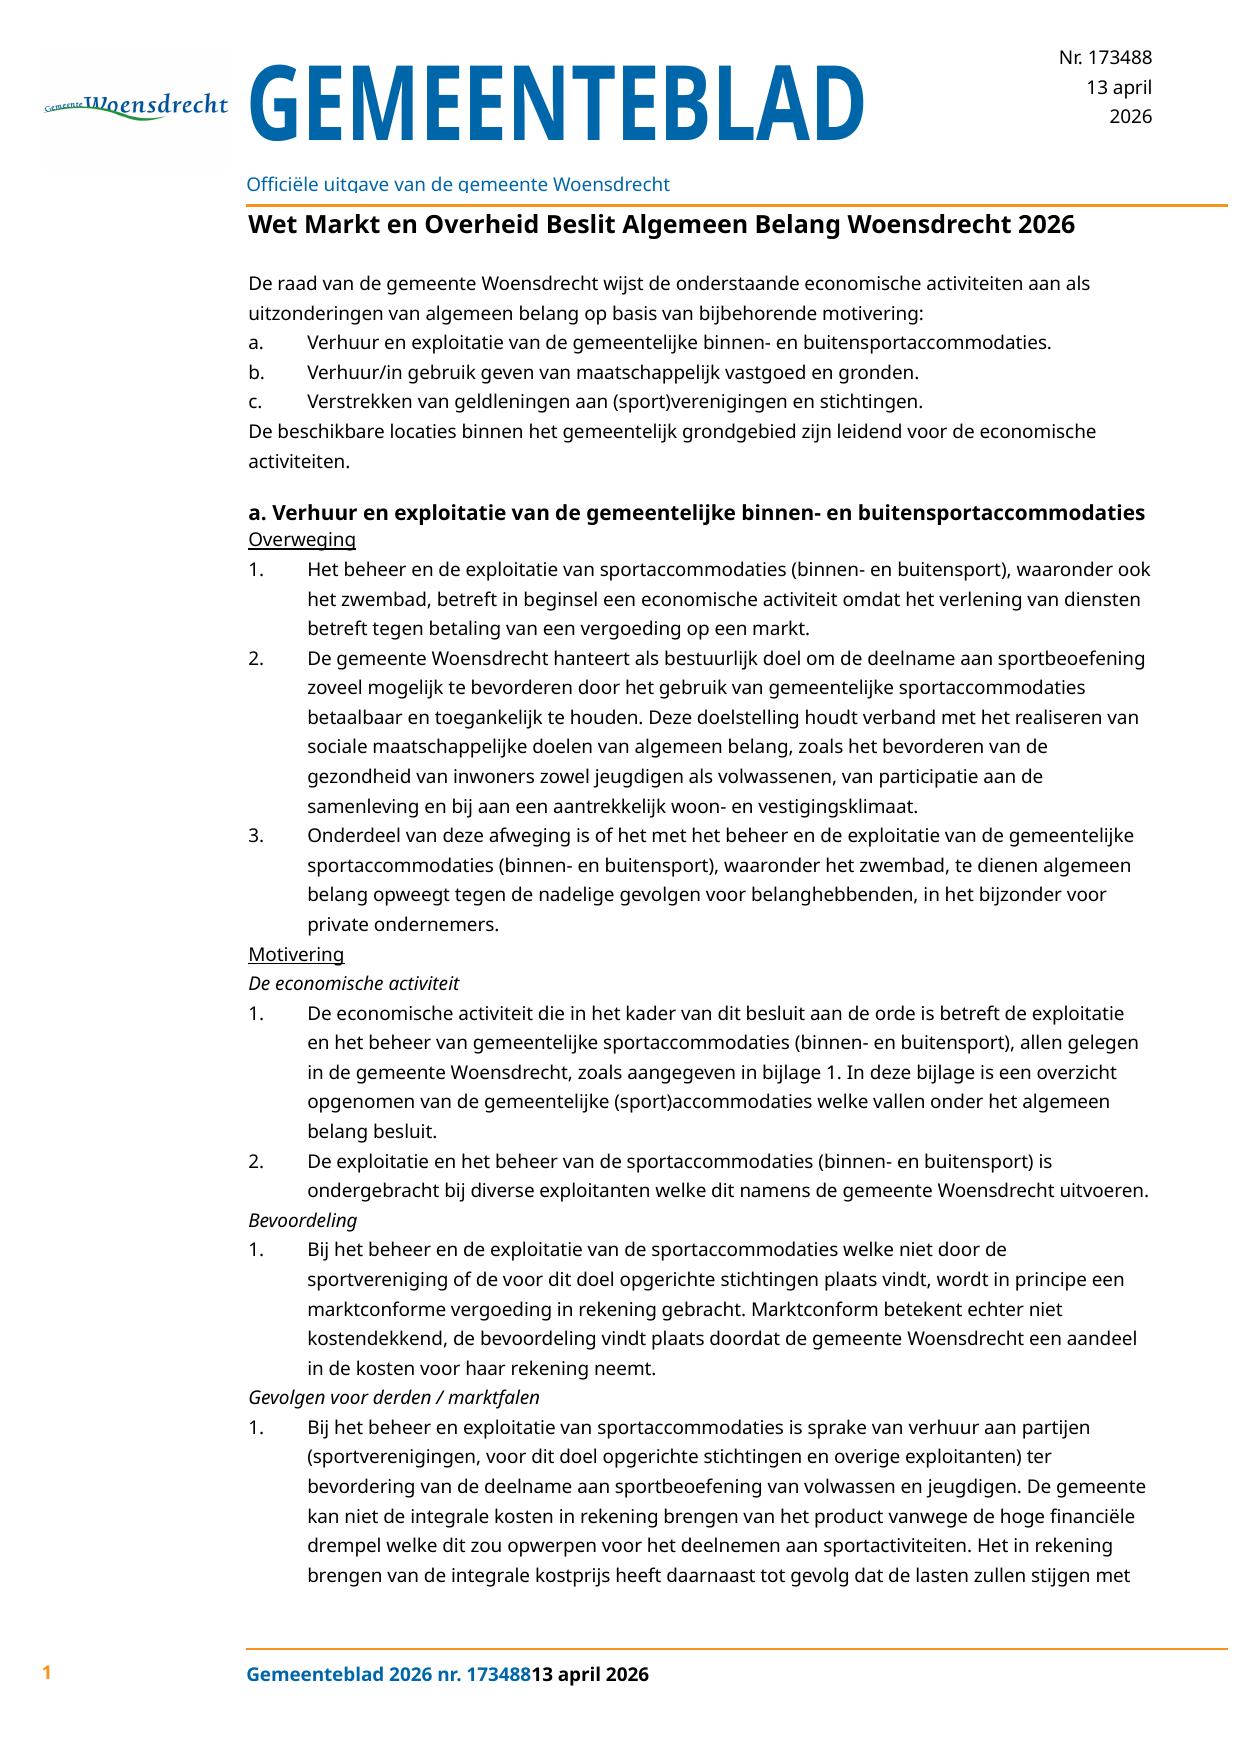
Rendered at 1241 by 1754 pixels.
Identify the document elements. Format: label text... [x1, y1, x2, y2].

list De gemeente Woensdrecht hanteert als bestuurlijk doel om de deelname aan sportbeoefening zoveel mogelijk te bevorderen door het gebruik van gemeentelijke sportaccommodaties betaalbaar en toegankelijk te houden. Deze doelstelling houdt verband met het realiseren van sociale maatschappelijke doelen van algemeen belang, zoals het bevorderen van de gezondheid van inwoners zowel jeugdigen als volwassenen, van participatie aan de samenleving en bij aan een aantrekkelijk woon- en vestigingsklimaat. [248, 645, 1152, 819]
list De exploitatie en het beheer van de sportaccommodaties (binnen- en buitensport) is ondergebracht bij diverse exploitanten welke dit namens de gemeente Woensdrecht uitvoeren. [248, 1148, 1152, 1203]
text Gevolgen voor derden / marktfalen [248, 1384, 1152, 1410]
list Verhuur/in gebruik geven van maatschappelijk vastgoed en gronden. [248, 359, 1152, 385]
list De economische activiteit die in het kader van dit besluit aan de orde is betreft de exploitatie en het beheer van gemeentelijke sportaccommodaties (binnen- en buitensport), allen gelegen in de gemeente Woensdrecht, zoals aangegeven in bijlage 1. In deze bijlage is een overzicht opgenomen van de gemeentelijke (sport)accommodaties welke vallen onder het algemeen belang besluit. [248, 1000, 1152, 1144]
text De raad van de gemeente Woensdrecht wijst de onderstaande economische activiteiten aan als uitzonderingen van algemeen belang op basis van bijbehorende motivering: [248, 270, 1152, 326]
list Het beheer en de exploitatie van sportaccommodaties (binnen- en buitensport), waaronder ook het zwembad, betreft in beginsel een economische activiteit omdat het verlening van diensten betreft tegen betaling van een vergoeding op een markt. [248, 556, 1152, 641]
text Overweging [248, 527, 1152, 552]
list Bij het beheer en exploitatie van sportaccommodaties is sprake van verhuur aan partijen (sportverenigingen, voor dit doel opgerichte stichtingen en overige exploitanten) ter bevordering van de deelname aan sportbeoefening van volwassen en jeugdigen. De gemeente kan niet de integrale kosten in rekening brengen van het product vanwege de hoge financiële drempel welke dit zou opwerpen voor het deelnemen aan sportactiviteiten. Het in rekening brengen van de integrale kostprijs heeft daarnaast tot gevolg dat de lasten zullen stijgen met [248, 1414, 1152, 1588]
list Bij het beheer en de exploitatie van de sportaccommodaties welke niet door de sportvereniging of de voor dit doel opgerichte stichtingen plaats vindt, wordt in principe een marktconforme vergoeding in rekening gebracht. Marktconform betekent echter niet kostendekkend, de bevoordeling vindt plaats doordat de gemeente Woensdrecht een aandeel in de kosten voor haar rekening neemt. [248, 1237, 1152, 1381]
list Verhuur en exploitatie van de gemeentelijke binnen- en buitensportaccommodaties. [248, 329, 1152, 355]
text De beschikbare locaties binnen het gemeentelijk grondgebied zijn leidend voor de economische activiteiten. [248, 418, 1152, 473]
picture [41, 47, 231, 172]
text a. Verhuur en exploitatie van de gemeentelijke binnen- en buitensportaccommodaties [248, 498, 1152, 527]
text De economische activiteit [248, 970, 1152, 996]
text Wet Markt en Overheid Beslit Algemeen Belang Woensdrecht 2026 [248, 207, 1152, 241]
list Onderdeel van deze afweging is of het met het beheer en de exploitatie van de gemeentelijke sportaccommodaties (binnen- en buitensport), waaronder het zwembad, te dienen algemeen belang opweegt tegen de nadelige gevolgen voor belanghebbenden, in het bijzonder voor private ondernemers. [248, 822, 1152, 937]
list Verstrekken van geldleningen aan (sport)verenigingen en stichtingen. [248, 389, 1152, 414]
text Bevoordeling [248, 1207, 1152, 1233]
text Motivering [248, 941, 1152, 967]
